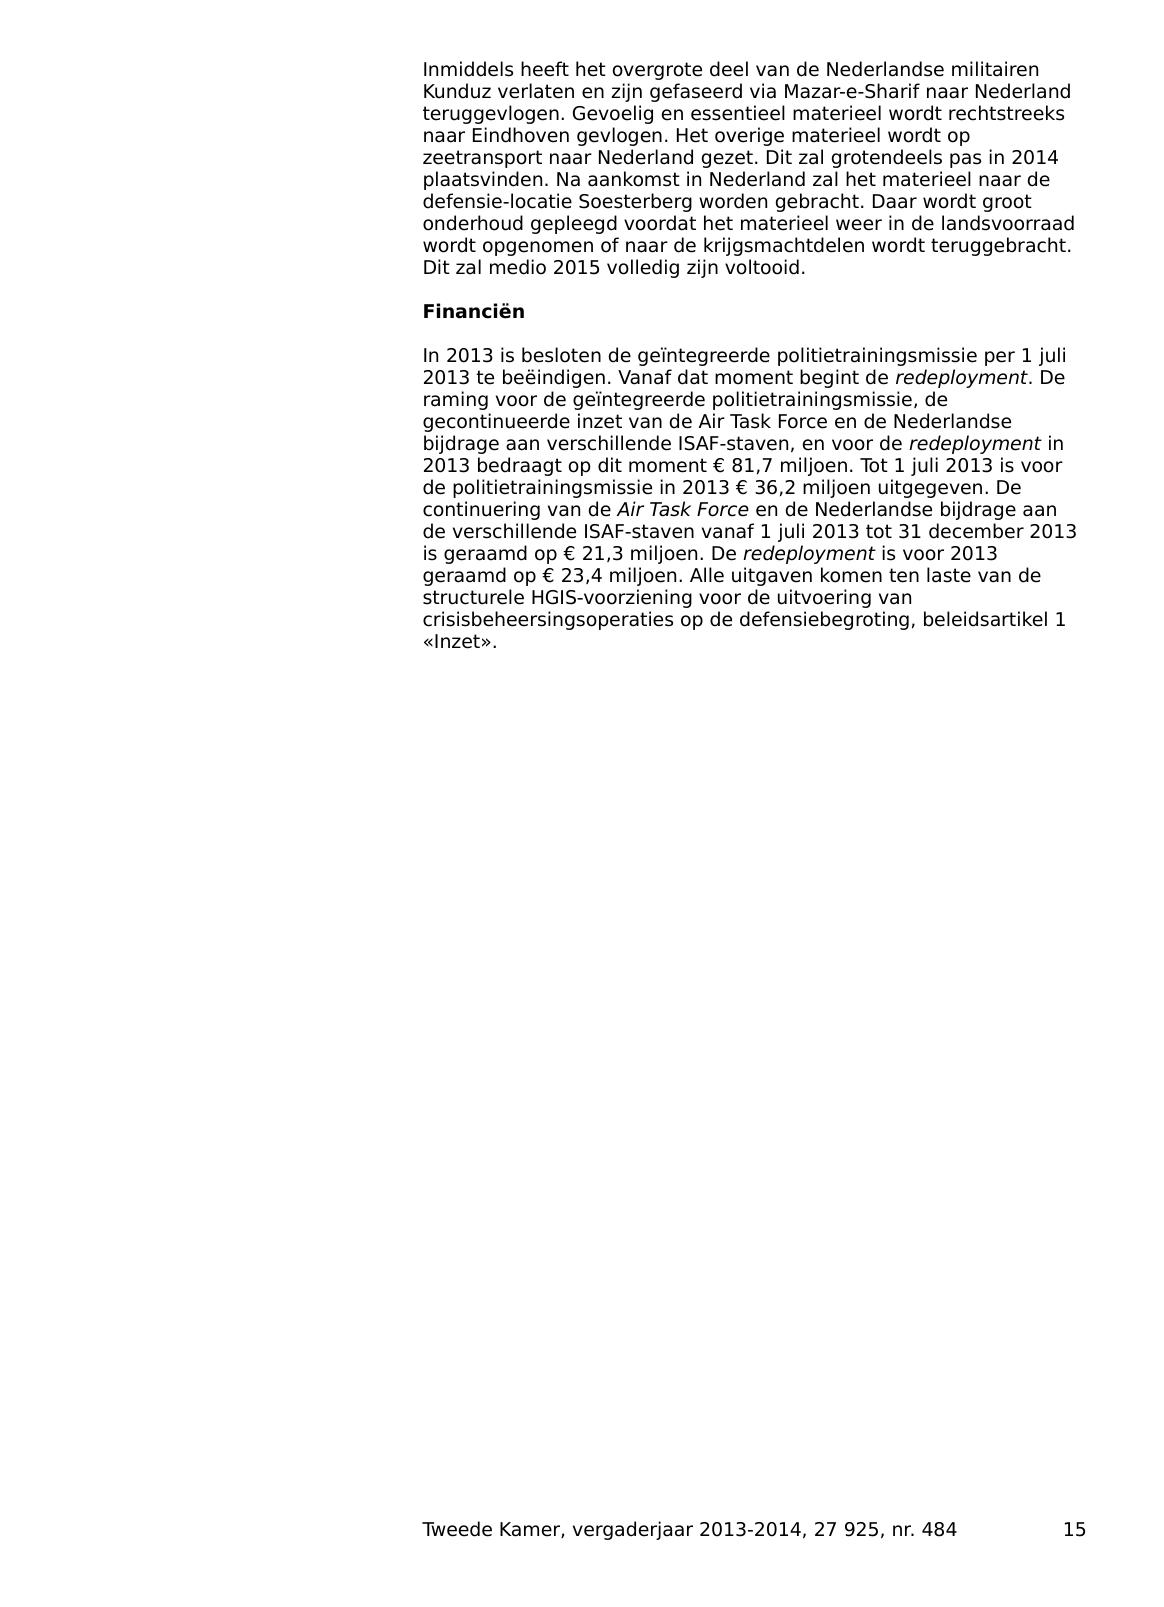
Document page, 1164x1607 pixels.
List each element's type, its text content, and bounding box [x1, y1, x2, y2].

subtitle Financiën [422, 301, 1087, 323]
text In 2013 is besloten de geïntegreerde politietrainingsmissie per 1 juli 2013 te beëindigen. Vanaf dat moment begint de redeployment. De raming voor de geïntegreerde politietrainingsmissie, de gecontinueerde inzet van de Air Task Force en de Nederlandse bijdrage aan verschillende ISAF-staven, en voor de redeployment in 2013 bedraagt op dit moment € 81,7 miljoen. Tot 1 juli 2013 is voor de politietrainingsmissie in 2013 € 36,2 miljoen uitgegeven. De continuering van de Air Task Force en de Nederlandse bijdrage aan de verschillende ISAF-staven vanaf 1 juli 2013 tot 31 december 2013 is geraamd op € 21,3 miljoen. De redeployment is voor 2013 geraamd op € 23,4 miljoen. Alle uitgaven komen ten laste van de structurele HGIS-voorziening voor de uitvoering van crisisbeheersingsoperaties op de defensiebegroting, beleidsartikel 1 «Inzet». [422, 345, 1087, 653]
text Inmiddels heeft het overgrote deel van de Nederlandse militairen Kunduz verlaten en zijn gefaseerd via Mazar-e-Sharif naar Nederland teruggevlogen. Gevoelig en essentieel materieel wordt rechtstreeks naar Eindhoven gevlogen. Het overige materieel wordt op zeetransport naar Nederland gezet. Dit zal grotendeels pas in 2014 plaatsvinden. Na aankomst in Nederland zal het materieel naar de defensie-locatie Soesterberg worden gebracht. Daar wordt groot onderhoud gepleegd voordat het materieel weer in de landsvoorraad wordt opgenomen of naar de krijgsmachtdelen wordt teruggebracht. Dit zal medio 2015 volledig zijn voltooid. [422, 59, 1087, 279]
